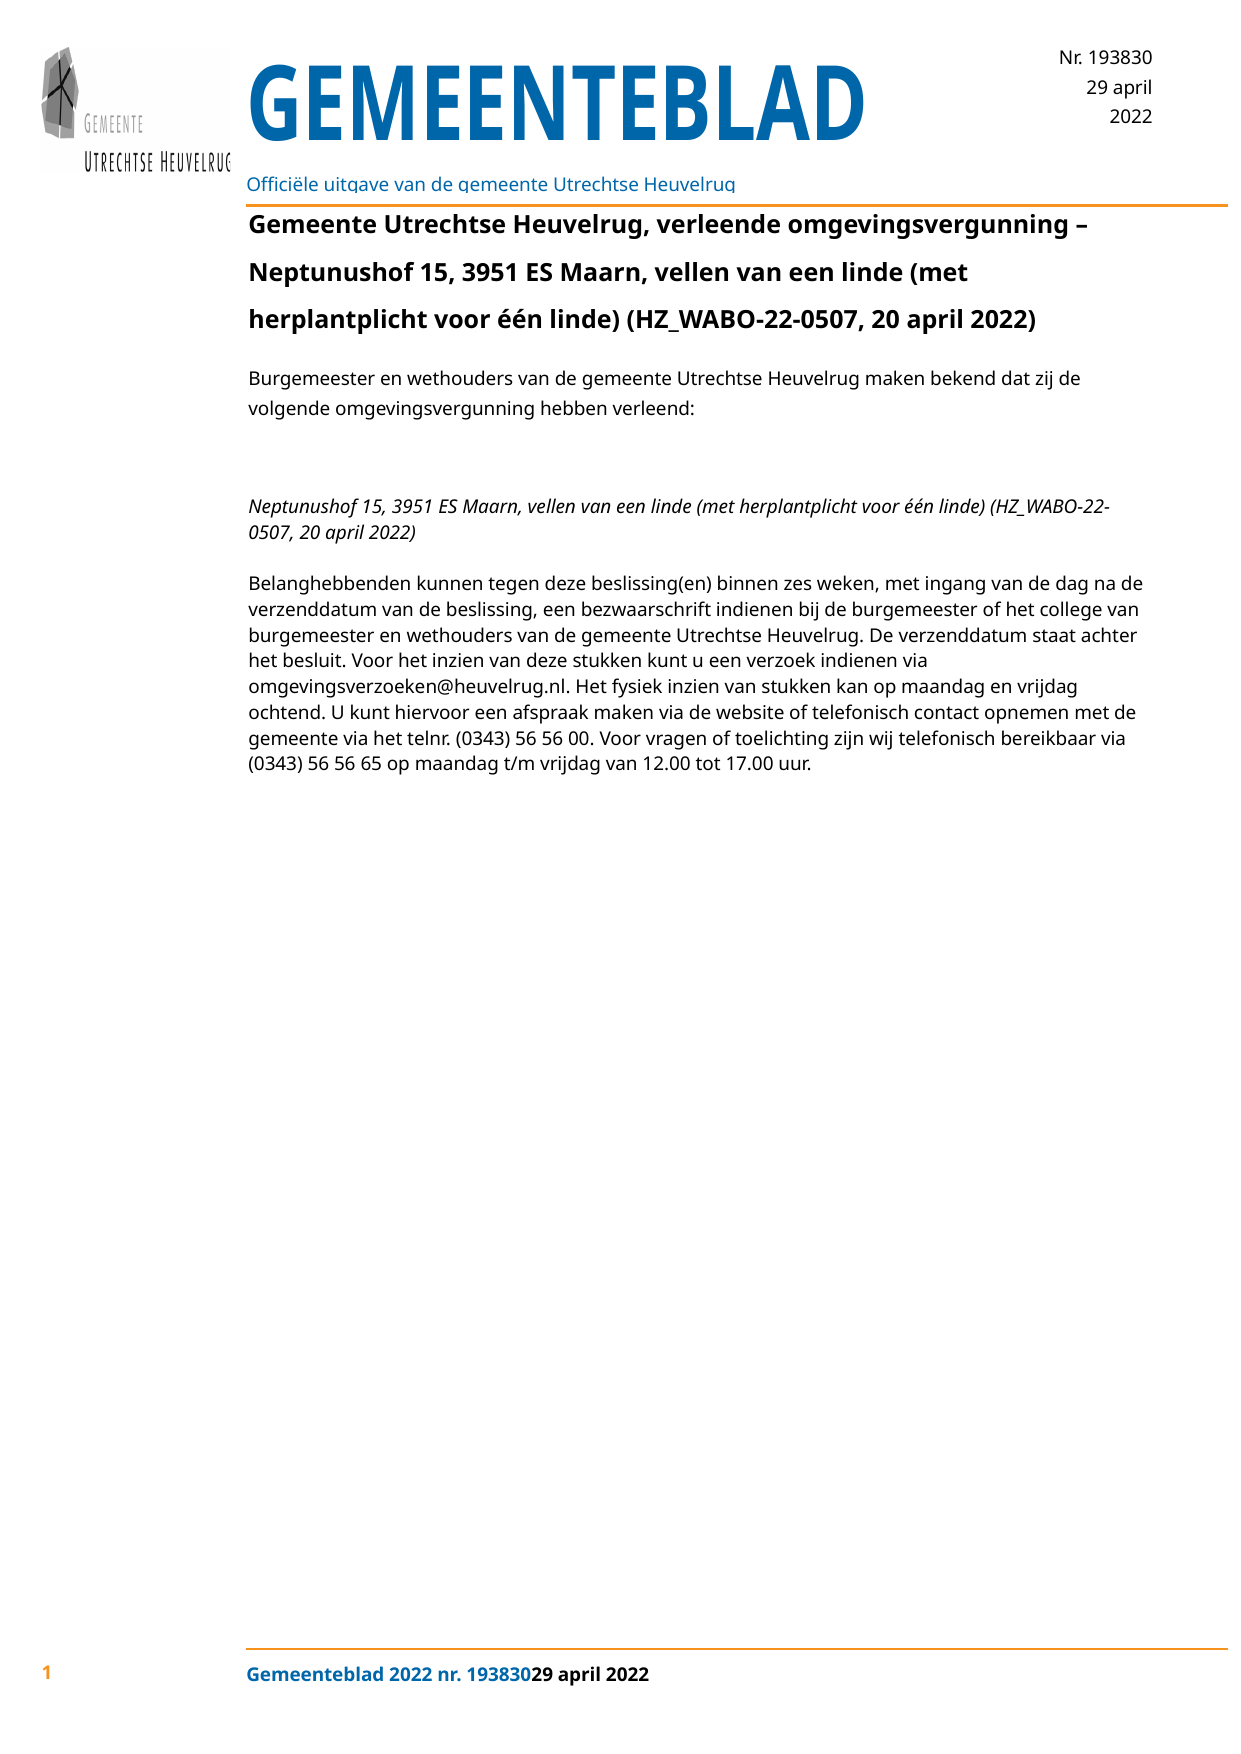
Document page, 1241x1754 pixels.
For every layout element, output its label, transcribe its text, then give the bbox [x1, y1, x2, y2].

picture [41, 47, 231, 172]
text Belanghebbenden kunnen tegen deze beslissing(en) binnen zes weken, met ingang van de dag na de verzenddatum van de beslissing, een bezwaarschrift indienen bij de burgemeester of het college van burgemeester en wethouders van de gemeente Utrechtse Heuvelrug. De verzenddatum staat achter het besluit. Voor het inzien van deze stukken kunt u een verzoek indienen via omgevingsverzoeken@heuvelrug.nl. Het fysiek inzien van stukken kan op maandag en vrijdag ochtend. U kunt hiervoor een afspraak maken via de website of telefonisch contact opnemen met de gemeente via het telnr. (0343) 56 56 00. Voor vragen of toelichting zijn wij telefonisch bereikbaar via (0343) 56 56 65 op maandag t/m vrijdag van 12.00 tot 17.00 uur. [248, 571, 1152, 776]
text Neptunushof 15, 3951 ES Maarn, vellen van een linde (met herplantplicht voor één linde) (HZ_WABO-22-0507, 20 april 2022) [248, 493, 1152, 545]
text Burgemeester en wethouders van de gemeente Utrechtse Heuvelrug maken bekend dat zij de volgende omgevingsvergunning hebben verleend: [248, 366, 1152, 421]
text Gemeente Utrechtse Heuvelrug, verleende omgevingsvergunning – Neptunushof 15, 3951 ES Maarn, vellen van een linde (met herplantplicht voor één linde) (HZ_WABO-22-0507, 20 april 2022) [248, 207, 1152, 336]
